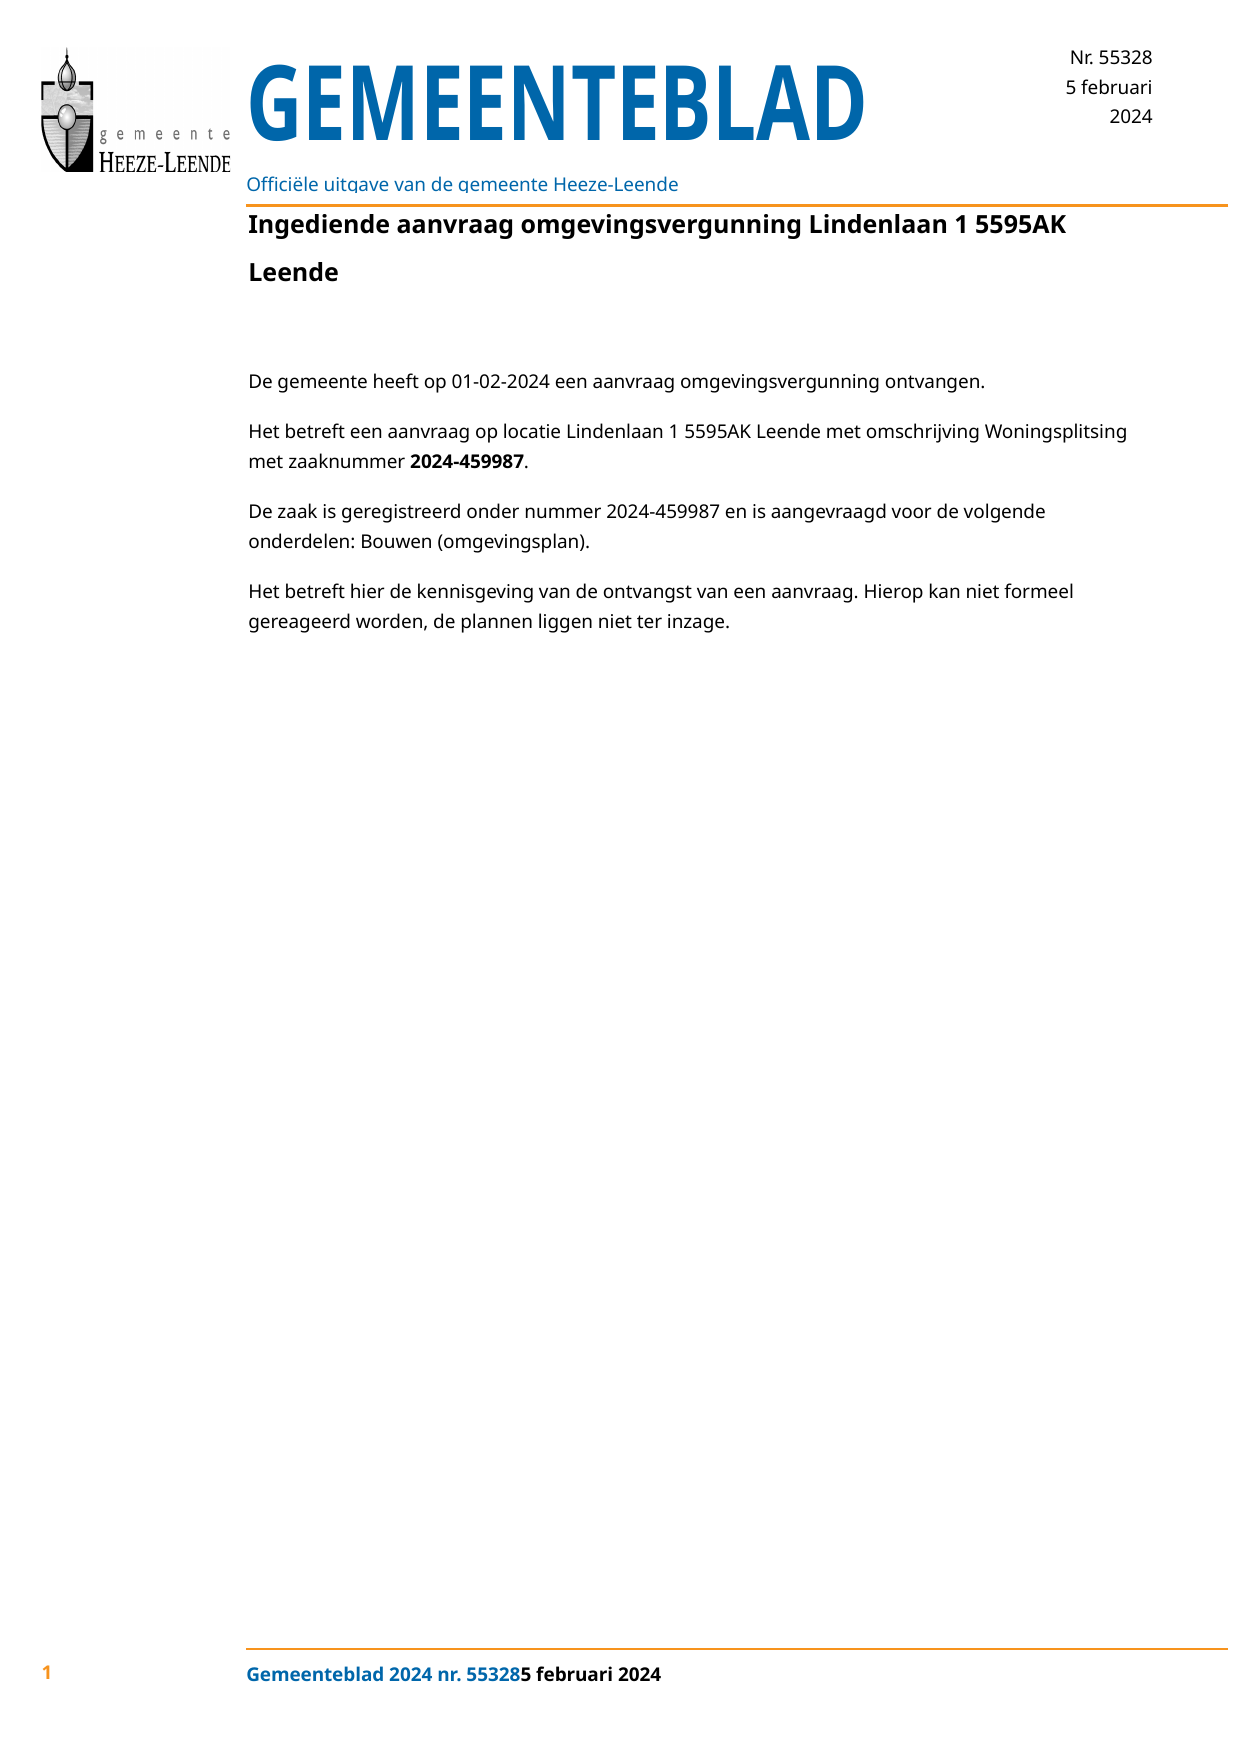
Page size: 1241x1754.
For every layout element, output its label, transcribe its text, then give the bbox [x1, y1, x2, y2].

text Het betreft een aanvraag op locatie Lindenlaan 1 5595AK Leende met omschrijving Woningsplitsing met zaaknummer 2024-459987. [248, 419, 1152, 474]
picture [41, 47, 231, 172]
text De zaak is geregistreerd onder nummer 2024-459987 en is aangevraagd voor de volgende onderdelen: Bouwen (omgevingsplan). [248, 499, 1152, 554]
text De gemeente heeft op 01-02-2024 een aanvraag omgevingsvergunning ontvangen. [248, 368, 1152, 394]
text Ingediende aanvraag omgevingsvergunning Lindenlaan 1 5595AK Leende [248, 207, 1152, 288]
text Het betreft hier de kennisgeving van de ontvangst van een aanvraag. Hierop kan niet formeel gereageerd worden, de plannen liggen niet ter inzage. [248, 579, 1152, 634]
